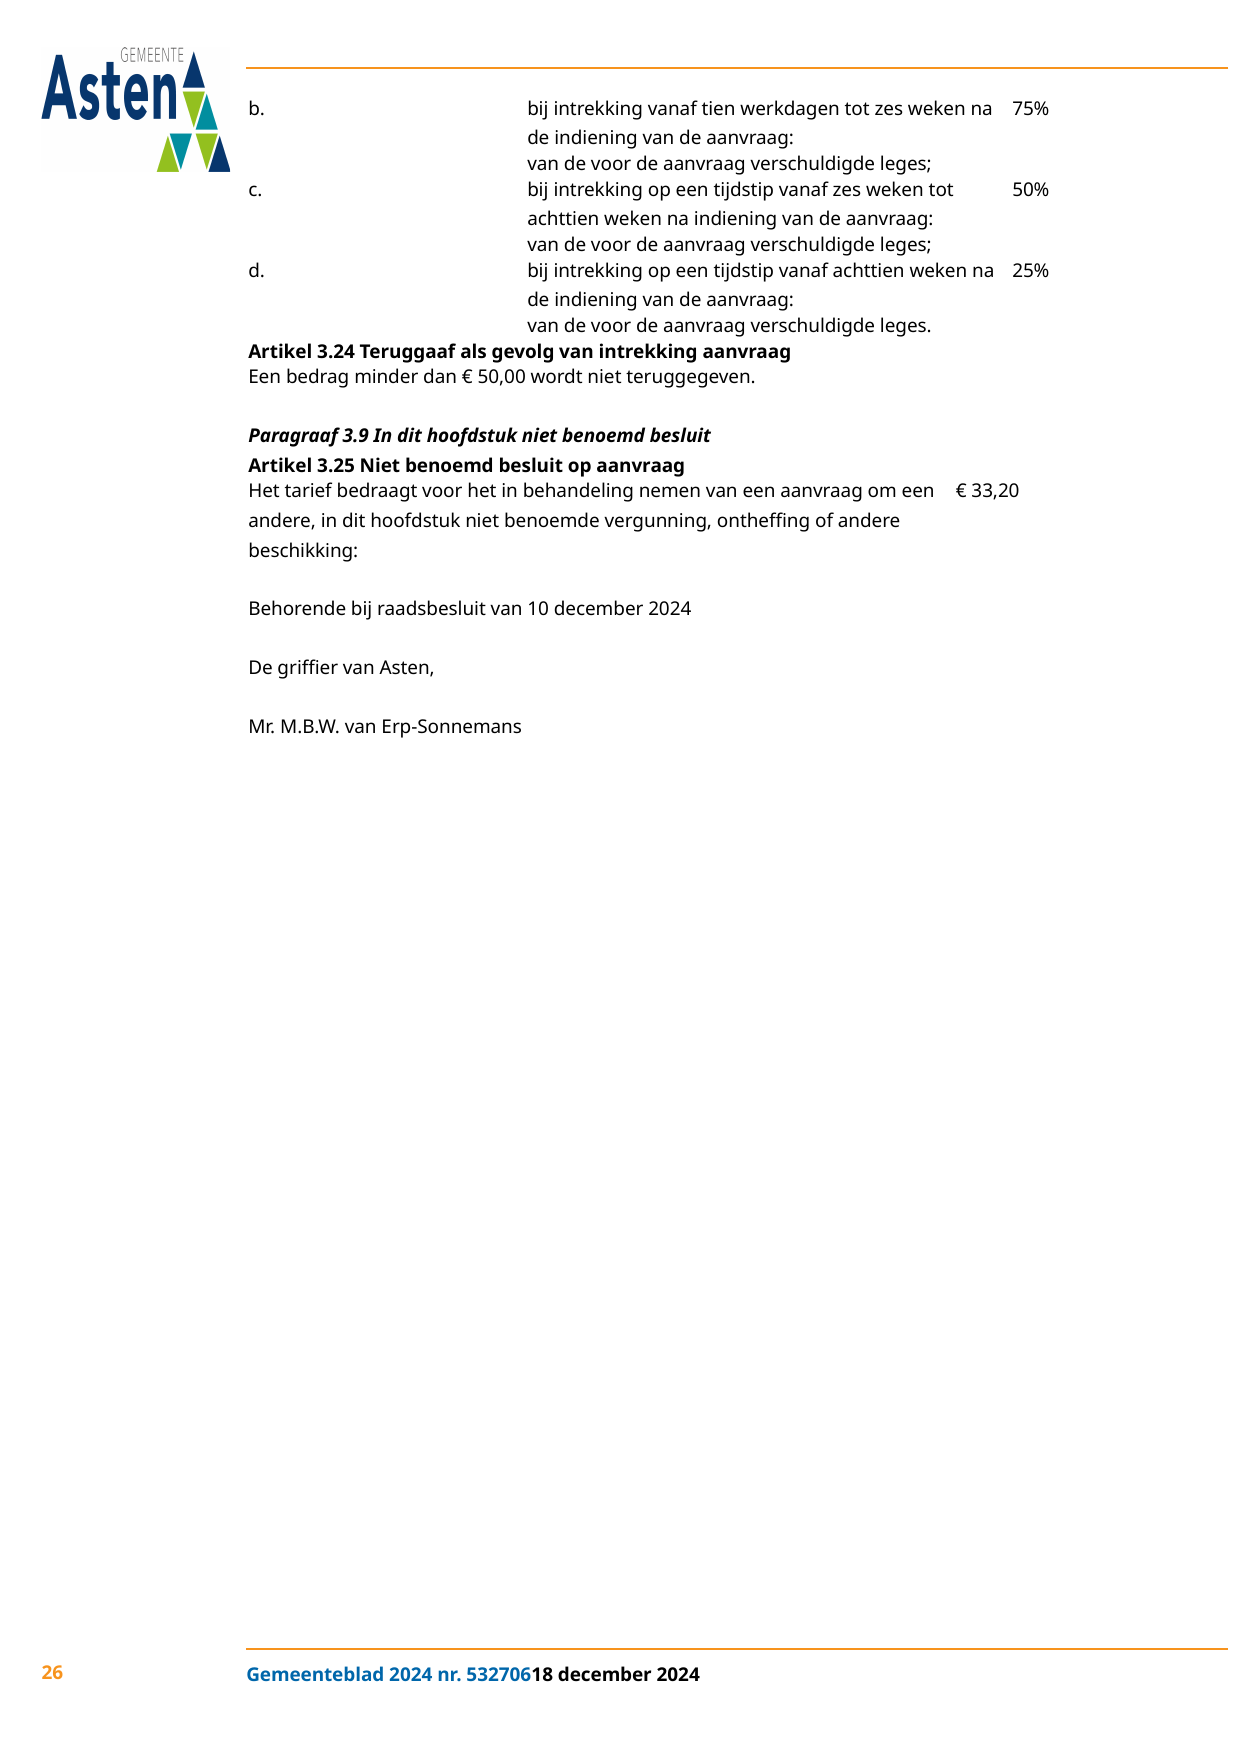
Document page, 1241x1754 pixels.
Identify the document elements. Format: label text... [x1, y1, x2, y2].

table_cell van de voor de aanvraag verschuldigde leges. [527, 312, 1012, 338]
table_cell € 33,20 [956, 478, 1152, 562]
table_cell b. [248, 95, 527, 150]
table_cell [1012, 364, 1152, 389]
table_cell [248, 231, 527, 257]
table_cell [1012, 312, 1152, 338]
table_cell d. [248, 257, 527, 312]
table_cell c. [248, 176, 527, 231]
table_cell [248, 312, 527, 338]
table_cell [1012, 150, 1152, 176]
table_header [956, 452, 1152, 478]
table_header Artikel 3.25 Niet benoemd besluit op aanvraag [248, 452, 956, 478]
table_cell Het tarief bedraagt voor het in behandeling nemen van een aanvraag om een andere, in dit hoofdstuk niet benoemde vergunning, ontheffing of andere beschikking: [248, 478, 956, 562]
text De griffier van Asten, [248, 654, 1152, 680]
table_cell bij intrekking vanaf tien werkdagen tot zes weken na de indiening van de aanvraag: [527, 95, 1012, 150]
table_cell bij intrekking op een tijdstip vanaf achttien weken na de indiening van de aanvraag: [527, 257, 1012, 312]
table_cell [1012, 231, 1152, 257]
table_cell Een bedrag minder dan € 50,00 wordt niet teruggegeven. [248, 364, 1012, 389]
table_cell Artikel 3.24 Teruggaaf als gevolg van intrekking aanvraag [248, 338, 1012, 364]
table_cell [248, 150, 527, 176]
table_cell 25% [1012, 257, 1152, 312]
table_cell van de voor de aanvraag verschuldigde leges; [527, 231, 1012, 257]
picture [41, 47, 231, 172]
table_cell van de voor de aanvraag verschuldigde leges; [527, 150, 1012, 176]
text Behorende bij raadsbesluit van 10 december 2024 [248, 595, 1152, 621]
text Mr. M.B.W. van Erp-Sonnemans [248, 714, 1152, 739]
text Paragraaf 3.9 In dit hoofdstuk niet benoemd besluit [248, 422, 1152, 448]
table_cell 75% [1012, 95, 1152, 150]
table_cell 50% [1012, 176, 1152, 231]
table_cell [1012, 338, 1152, 364]
table_cell bij intrekking op een tijdstip vanaf zes weken tot achttien weken na indiening van de aanvraag: [527, 176, 1012, 231]
